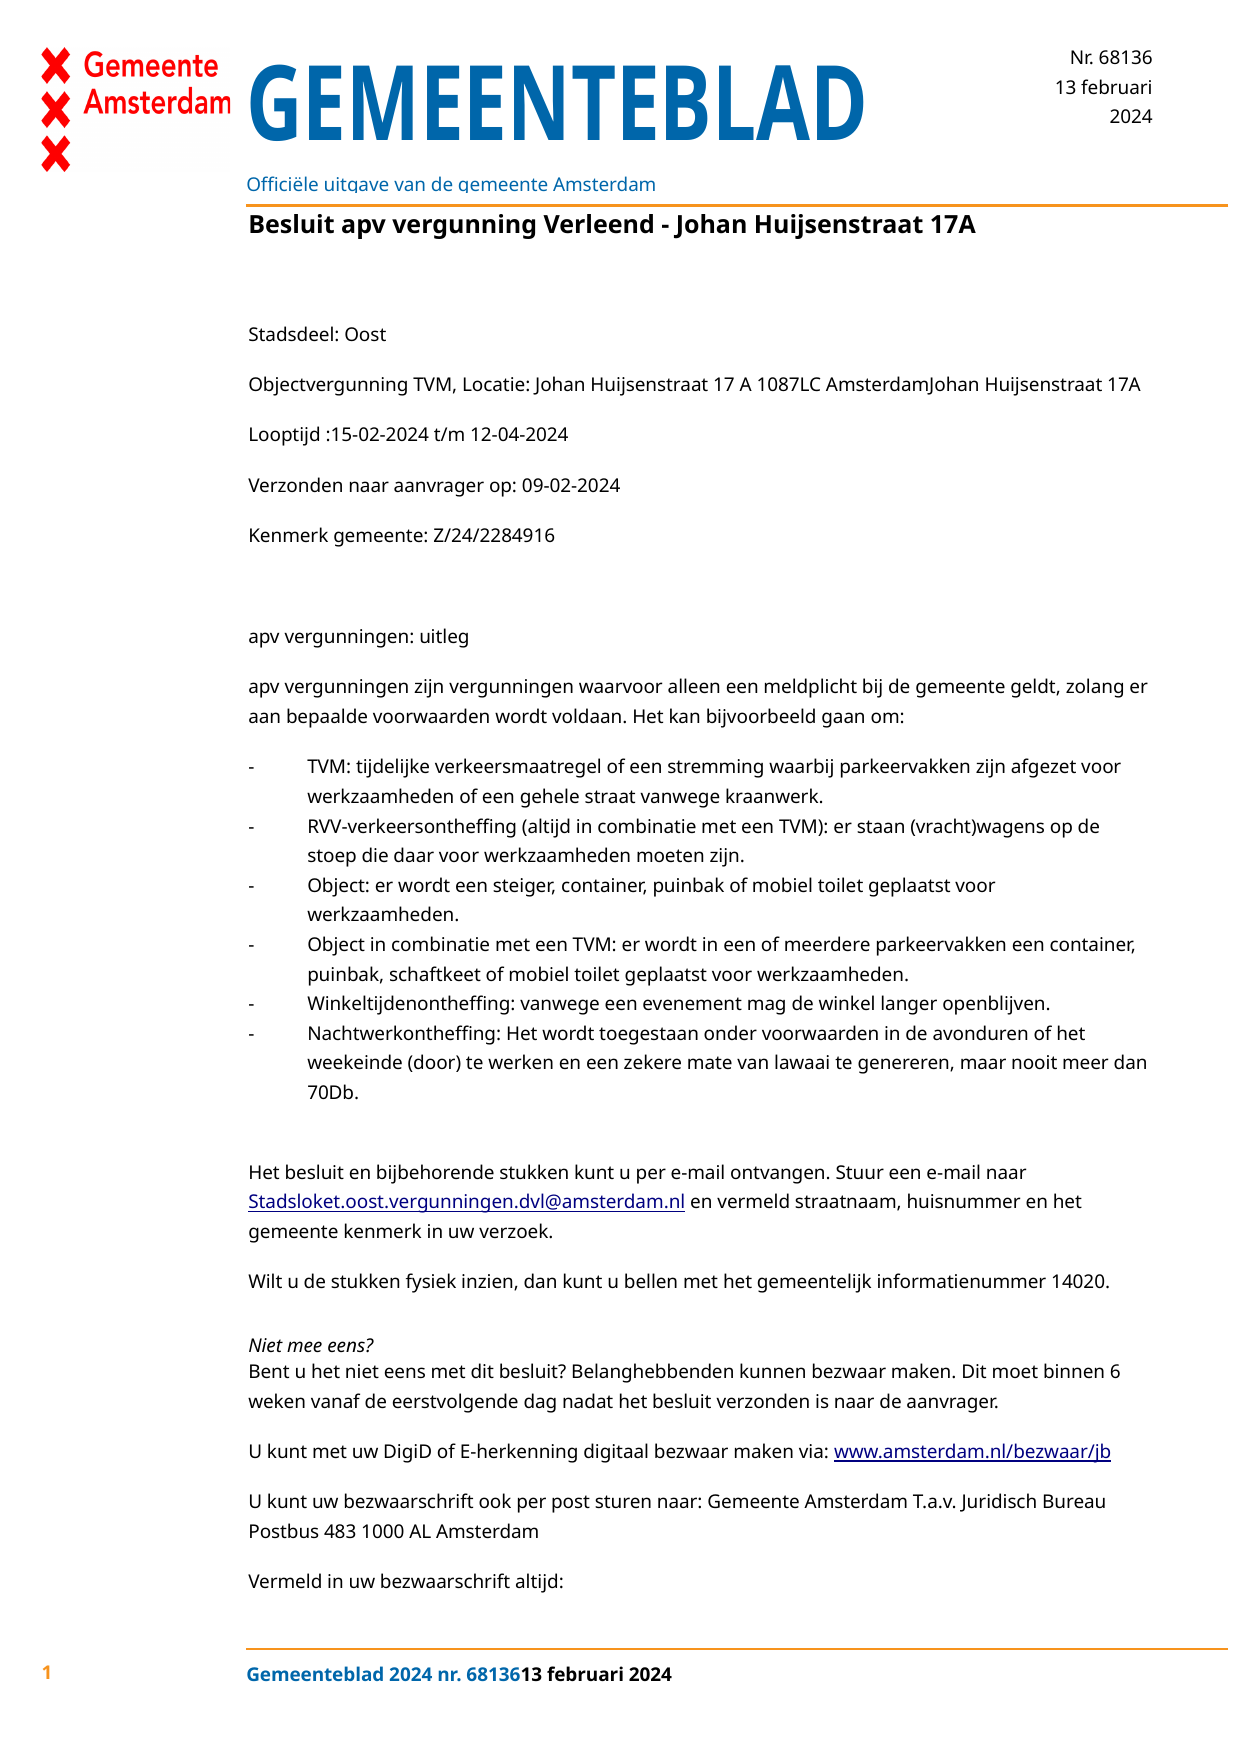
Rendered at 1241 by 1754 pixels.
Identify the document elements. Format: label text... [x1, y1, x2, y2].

list Nachtwerkontheffing: Het wordt toegestaan onder voorwaarden in de avonduren of het weekeinde (door) te werken en een zekere mate van lawaai te genereren, maar nooit meer dan 70Db. [248, 1020, 1152, 1105]
text Vermeld in uw bezwaarschrift altijd: [248, 1569, 1152, 1594]
text U kunt met uw DigiD of E-herkenning digitaal bezwaar maken via: www.amsterdam.nl/bezwaar/jb [248, 1438, 1152, 1464]
text Kenmerk gemeente: Z/24/2284916 [248, 522, 1152, 548]
text Objectvergunning TVM, Locatie: Johan Huijsenstraat 17 A 1087LC AmsterdamJohan Huijsenstraat 17A [248, 371, 1152, 397]
list Object: er wordt een steiger, container, puinbak of mobiel toilet geplaatst voor werkzaamheden. [248, 872, 1152, 927]
text Verzonden naar aanvrager op: 09-02-2024 [248, 472, 1152, 498]
text Bent u het niet eens met dit besluit? Belanghebbenden kunnen bezwaar maken. Dit moet binnen 6 weken vanaf de eerstvolgende dag nadat het besluit verzonden is naar de aanvrager. [248, 1358, 1152, 1414]
text Stadsdeel: Oost [248, 321, 1152, 346]
list RVV-verkeersontheffing (altijd in combinatie met een TVM): er staan (vracht)wagens op de stoep die daar voor werkzaamheden moeten zijn. [248, 813, 1152, 868]
text Looptijd :15-02-2024 t/m 12-04-2024 [248, 422, 1152, 447]
text Het besluit en bijbehorende stukken kunt u per e-mail ontvangen. Stuur een e-mail naar Stadsloket.oost.vergunningen.dvl@amsterdam.nl en vermeld straatnaam, huisnummer en het gemeente kenmerk in uw verzoek. [248, 1159, 1152, 1244]
text Niet mee eens? [248, 1333, 1152, 1358]
picture [41, 47, 231, 172]
text U kunt uw bezwaarschrift ook per post sturen naar: Gemeente Amsterdam T.a.v. Juridisch Bureau Postbus 483 1000 AL Amsterdam [248, 1489, 1152, 1544]
text apv vergunningen zijn vergunningen waarvoor alleen een meldplicht bij de gemeente geldt, zolang er aan bepaalde voorwaarden wordt voldaan. Het kan bijvoorbeeld gaan om: [248, 674, 1152, 729]
text Wilt u de stukken fysiek inzien, dan kunt u bellen met het gemeentelijk informatienummer 14020. [248, 1269, 1152, 1294]
list TVM: tijdelijke verkeersmaatregel of een stremming waarbij parkeervakken zijn afgezet voor werkzaamheden of een gehele straat vanwege kraanwerk. [248, 754, 1152, 809]
text apv vergunningen: uitleg [248, 623, 1152, 649]
list Object in combinatie met een TVM: er wordt in een of meerdere parkeervakken een container, puinbak, schaftkeet of mobiel toilet geplaatst voor werkzaamheden. [248, 931, 1152, 986]
text Besluit apv vergunning Verleend - Johan Huijsenstraat 17A [248, 207, 1152, 241]
list Winkeltijdenontheffing: vanwege een evenement mag de winkel langer openblijven. [248, 990, 1152, 1016]
